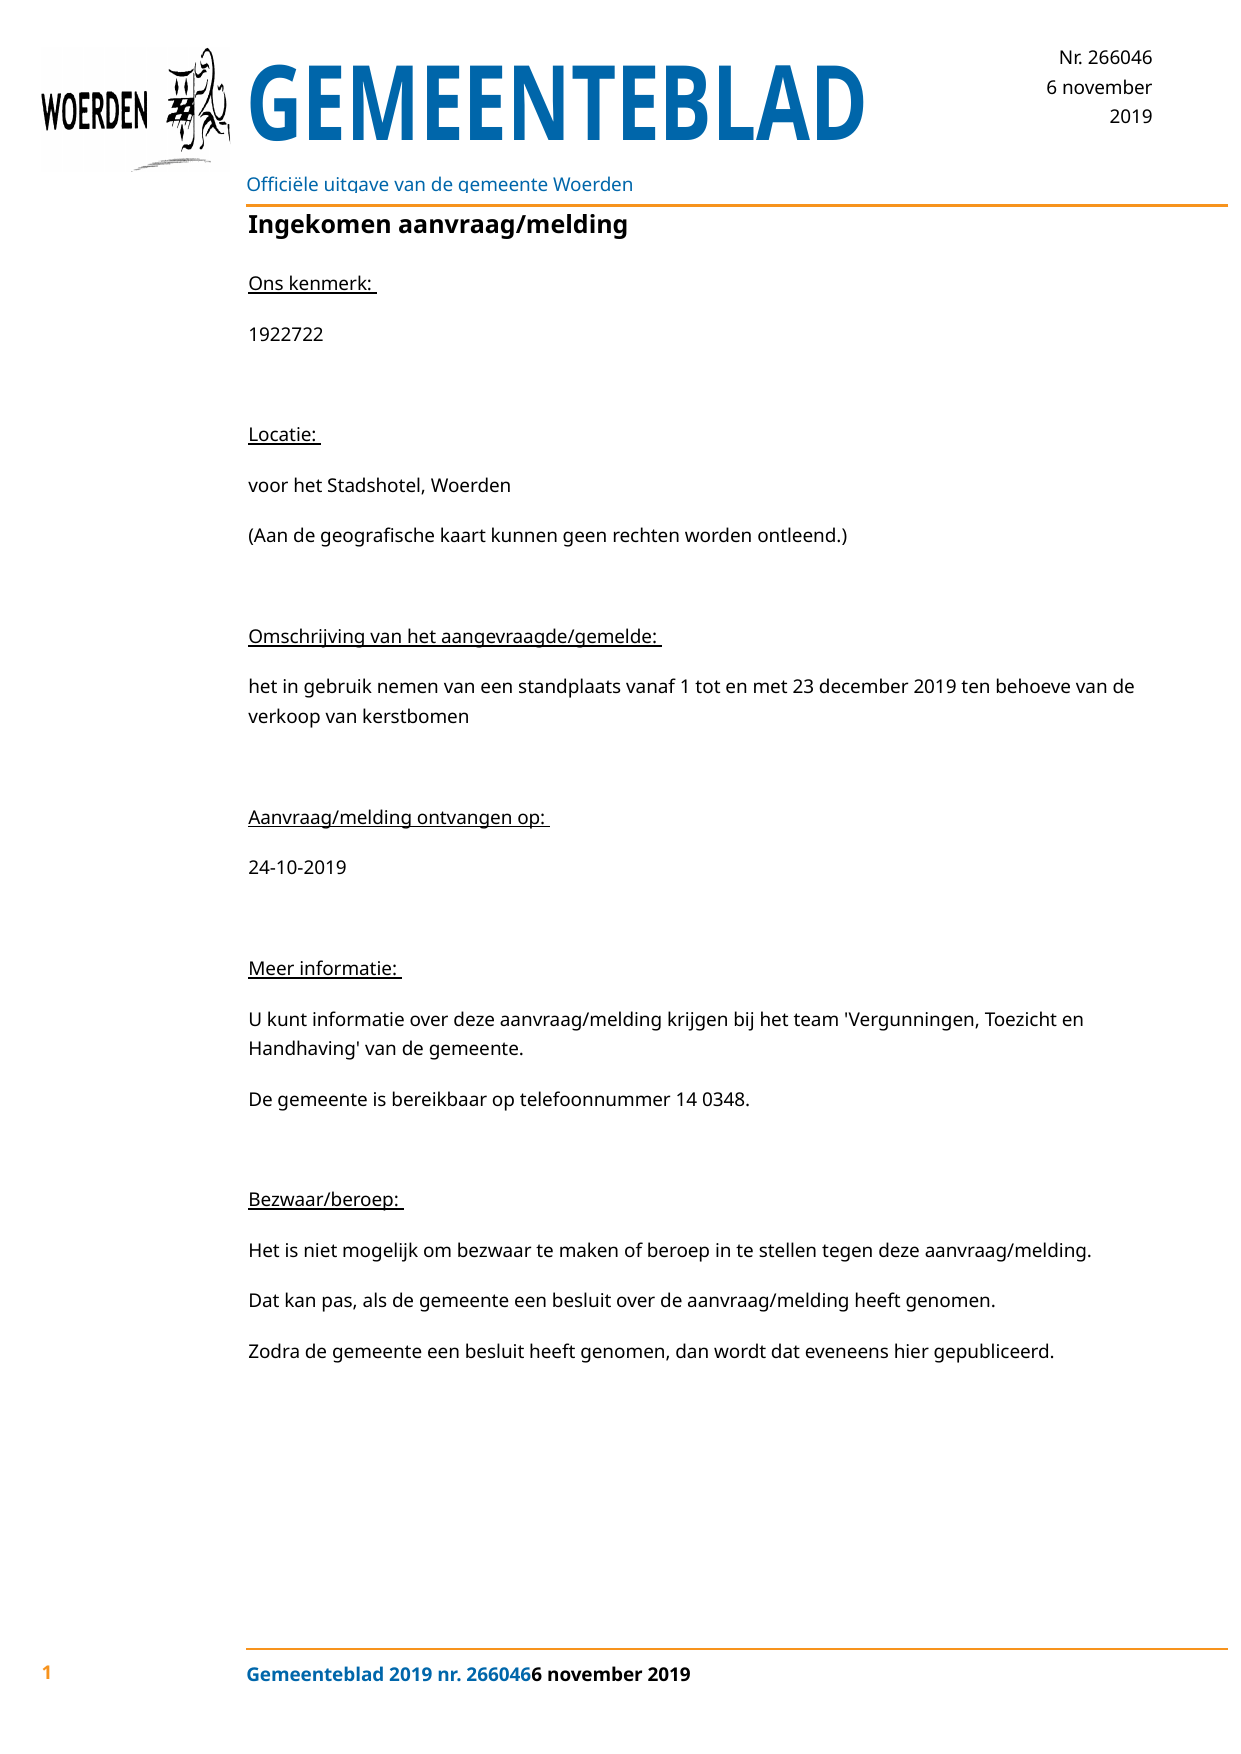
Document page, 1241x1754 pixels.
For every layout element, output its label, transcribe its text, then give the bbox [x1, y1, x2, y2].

text Meer informatie: [248, 955, 1152, 981]
text Locatie: [248, 422, 1152, 447]
text Omschrijving van het aangevraagde/gemelde: [248, 623, 1152, 649]
text Aanvraag/melding ontvangen op: [248, 804, 1152, 830]
text Ingekomen aanvraag/melding [248, 207, 1152, 241]
text 1922722 [248, 321, 1152, 346]
text De gemeente is bereikbaar op telefoonnummer 14 0348. [248, 1086, 1152, 1111]
picture [41, 47, 231, 172]
text voor het Stadshotel, Woerden [248, 472, 1152, 498]
text U kunt informatie over deze aanvraag/melding krijgen bij het team 'Vergunningen, Toezicht en Handhaving' van de gemeente. [248, 1006, 1152, 1061]
text het in gebruik nemen van een standplaats vanaf 1 tot en met 23 december 2019 ten behoeve van de verkoop van kerstbomen [248, 674, 1152, 729]
text Zodra de gemeente een besluit heeft genomen, dan wordt dat eveneens hier gepubliceerd. [248, 1338, 1152, 1363]
text Het is niet mogelijk om bezwaar te maken of beroep in te stellen tegen deze aanvraag/melding. [248, 1237, 1152, 1263]
text Ons kenmerk: [248, 270, 1152, 296]
text (Aan de geografische kaart kunnen geen rechten worden ontleend.) [248, 522, 1152, 548]
text Dat kan pas, als de gemeente een besluit over de aanvraag/melding heeft genomen. [248, 1287, 1152, 1313]
text 24-10-2019 [248, 854, 1152, 880]
text Bezwaar/beroep: [248, 1187, 1152, 1212]
